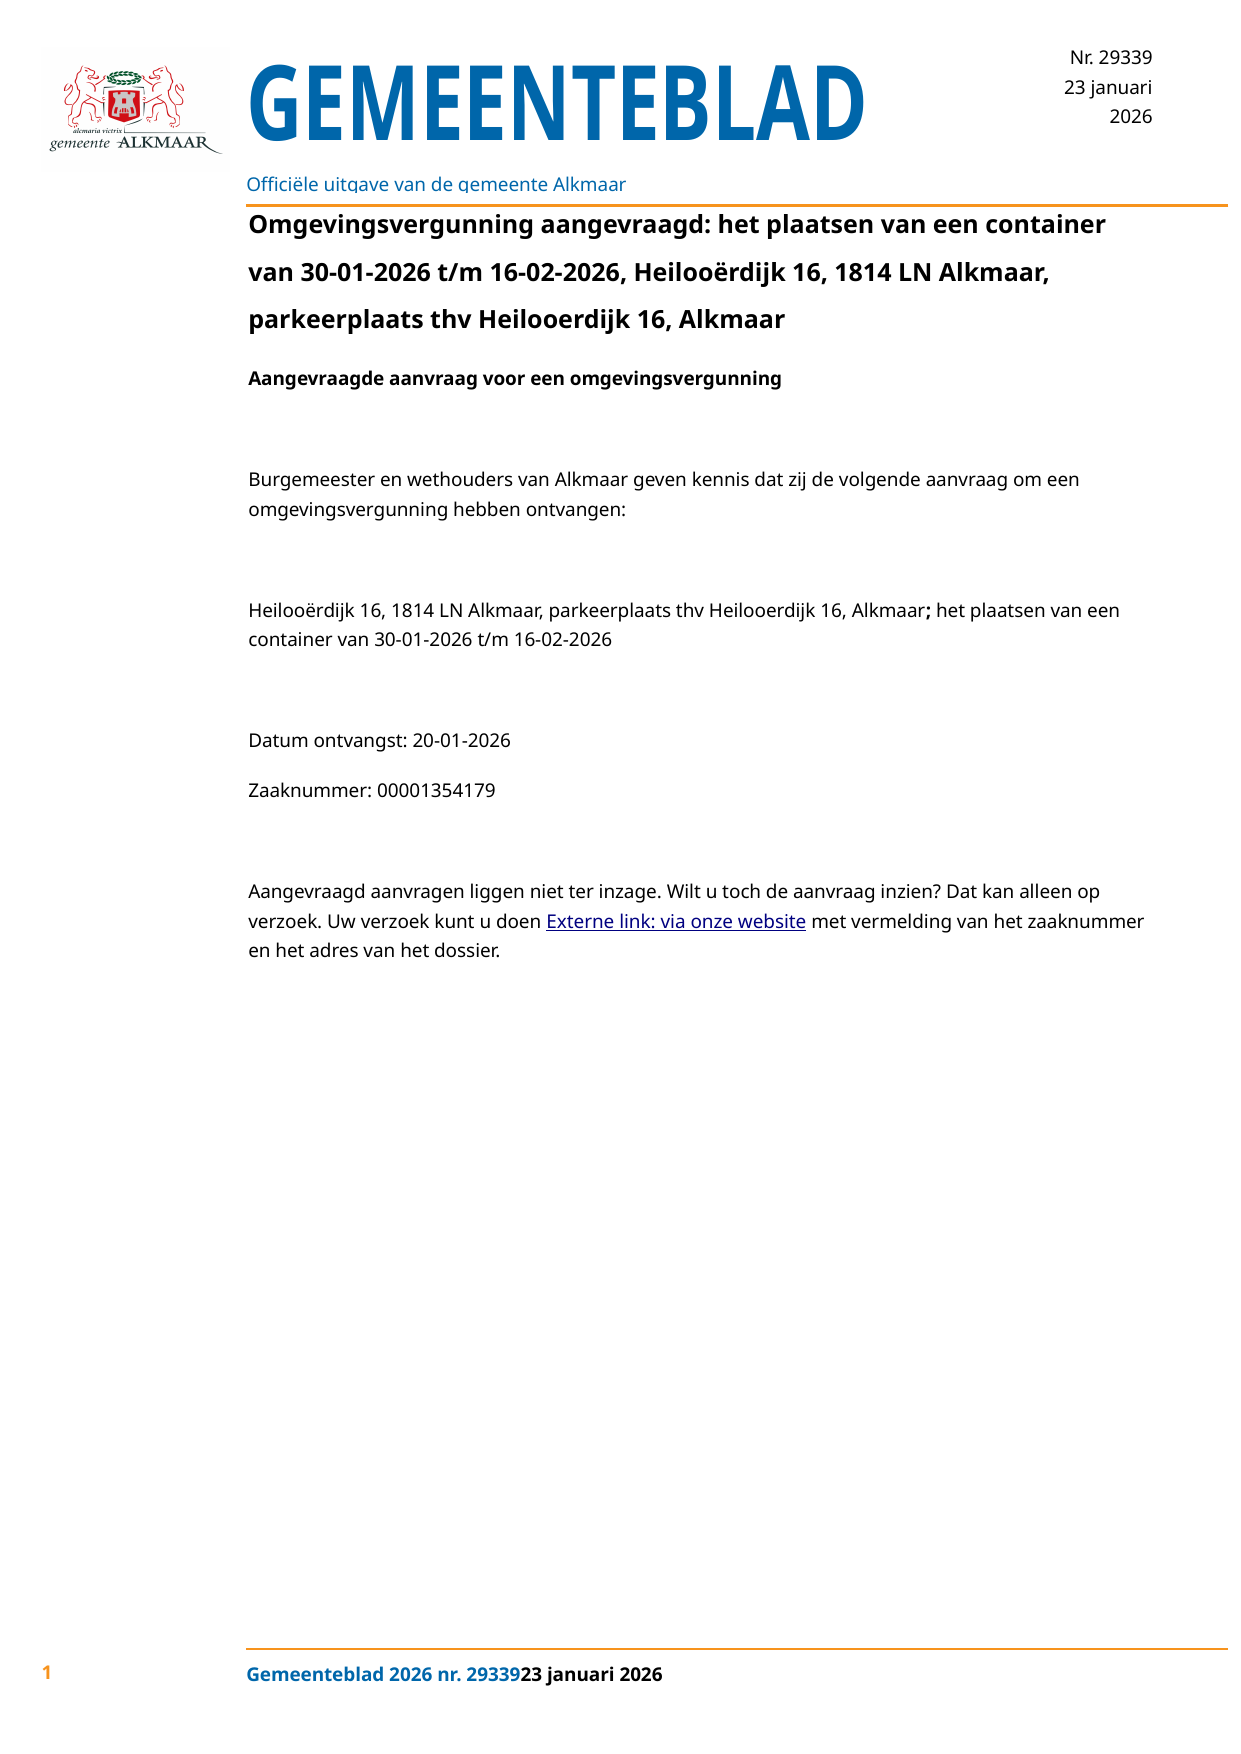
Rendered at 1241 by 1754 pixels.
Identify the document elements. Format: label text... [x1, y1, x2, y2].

text Datum ontvangst: 20-01-2026 [248, 727, 1152, 753]
picture [41, 47, 231, 172]
text Zaaknummer: 00001354179 [248, 778, 1152, 803]
text Omgevingsvergunning aangevraagd: het plaatsen van een container van 30-01-2026 t/m 16-02-2026, Heilooërdijk 16, 1814 LN Alkmaar, parkeerplaats thv Heilooerdijk 16, Alkmaar [248, 207, 1152, 336]
text Aangevraagde aanvraag voor een omgevingsvergunning [248, 366, 1152, 391]
text Aangevraagd aanvragen liggen niet ter inzage. Wilt u toch de aanvraag inzien? Dat kan alleen op verzoek. Uw verzoek kunt u doen Externe link: via onze website met vermelding van het zaaknummer en het adres van het dossier. [248, 878, 1152, 963]
text Burgemeester en wethouders van Alkmaar geven kennis dat zij de volgende aanvraag om een omgevingsvergunning hebben ontvangen: [248, 466, 1152, 522]
text Heilooërdijk 16, 1814 LN Alkmaar, parkeerplaats thv Heilooerdijk 16, Alkmaar; het plaatsen van een container van 30-01-2026 t/m 16-02-2026 [248, 597, 1152, 652]
